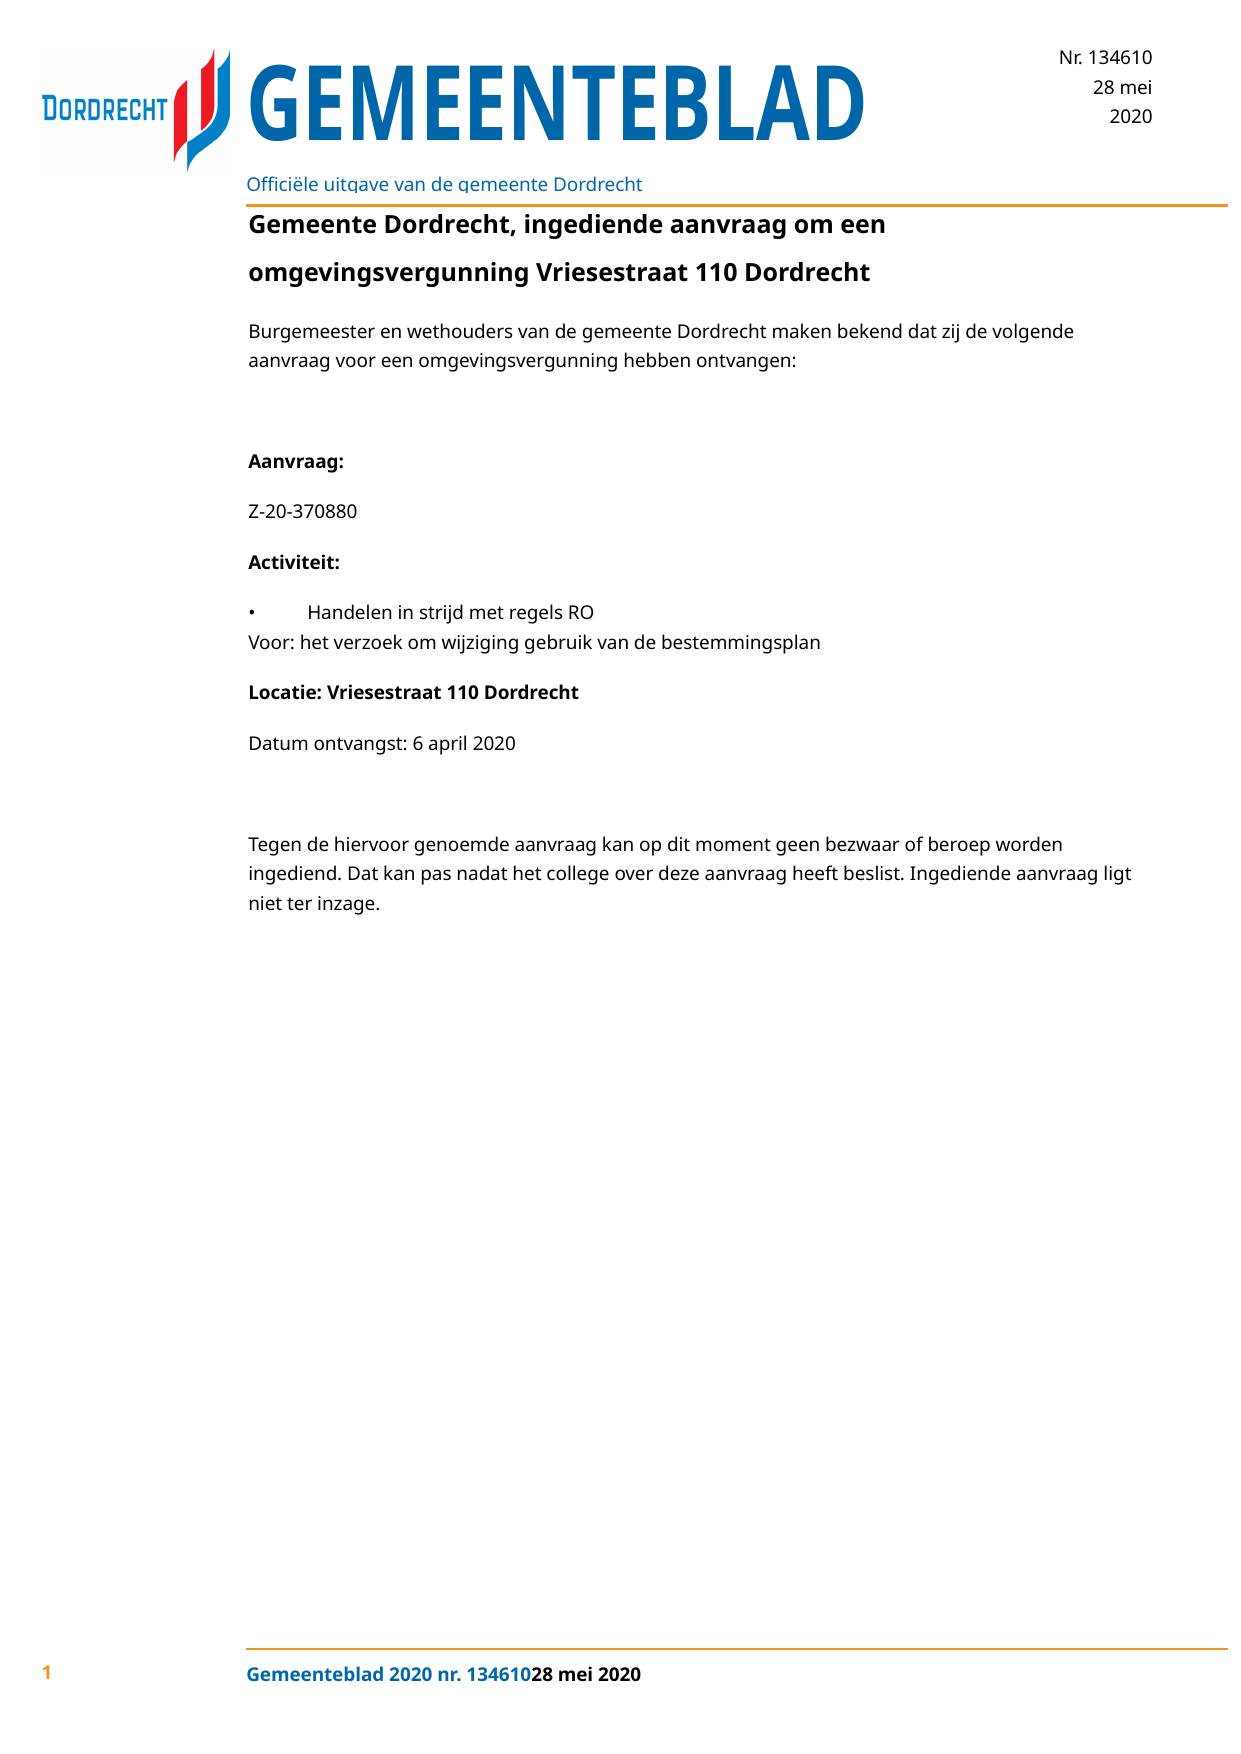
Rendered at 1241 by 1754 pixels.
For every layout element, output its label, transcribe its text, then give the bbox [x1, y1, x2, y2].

text Z-20-370880 [248, 499, 1152, 524]
text Burgemeester en wethouders van de gemeente Dordrecht maken bekend dat zij de volgende aanvraag voor een omgevingsvergunning hebben ontvangen: [248, 318, 1152, 373]
text Tegen de hiervoor genoemde aanvraag kan op dit moment geen bezwaar of beroep worden ingediend. Dat kan pas nadat het college over deze aanvraag heeft beslist. Ingediende aanvraag ligt niet ter inzage. [248, 831, 1152, 916]
text Datum ontvangst: 6 april 2020 [248, 730, 1152, 756]
text Activiteit: [248, 549, 1152, 575]
list Handelen in strijd met regels RO [248, 599, 1152, 625]
text Aanvraag: [248, 448, 1152, 474]
text Gemeente Dordrecht, ingediende aanvraag om een omgevingsvergunning Vriesestraat 110 Dordrecht [248, 207, 1152, 288]
text Locatie: Vriesestraat 110 Dordrecht [248, 679, 1152, 705]
text Voor: het verzoek om wijziging gebruik van de bestemmingsplan [248, 629, 1152, 655]
picture [41, 47, 231, 172]
